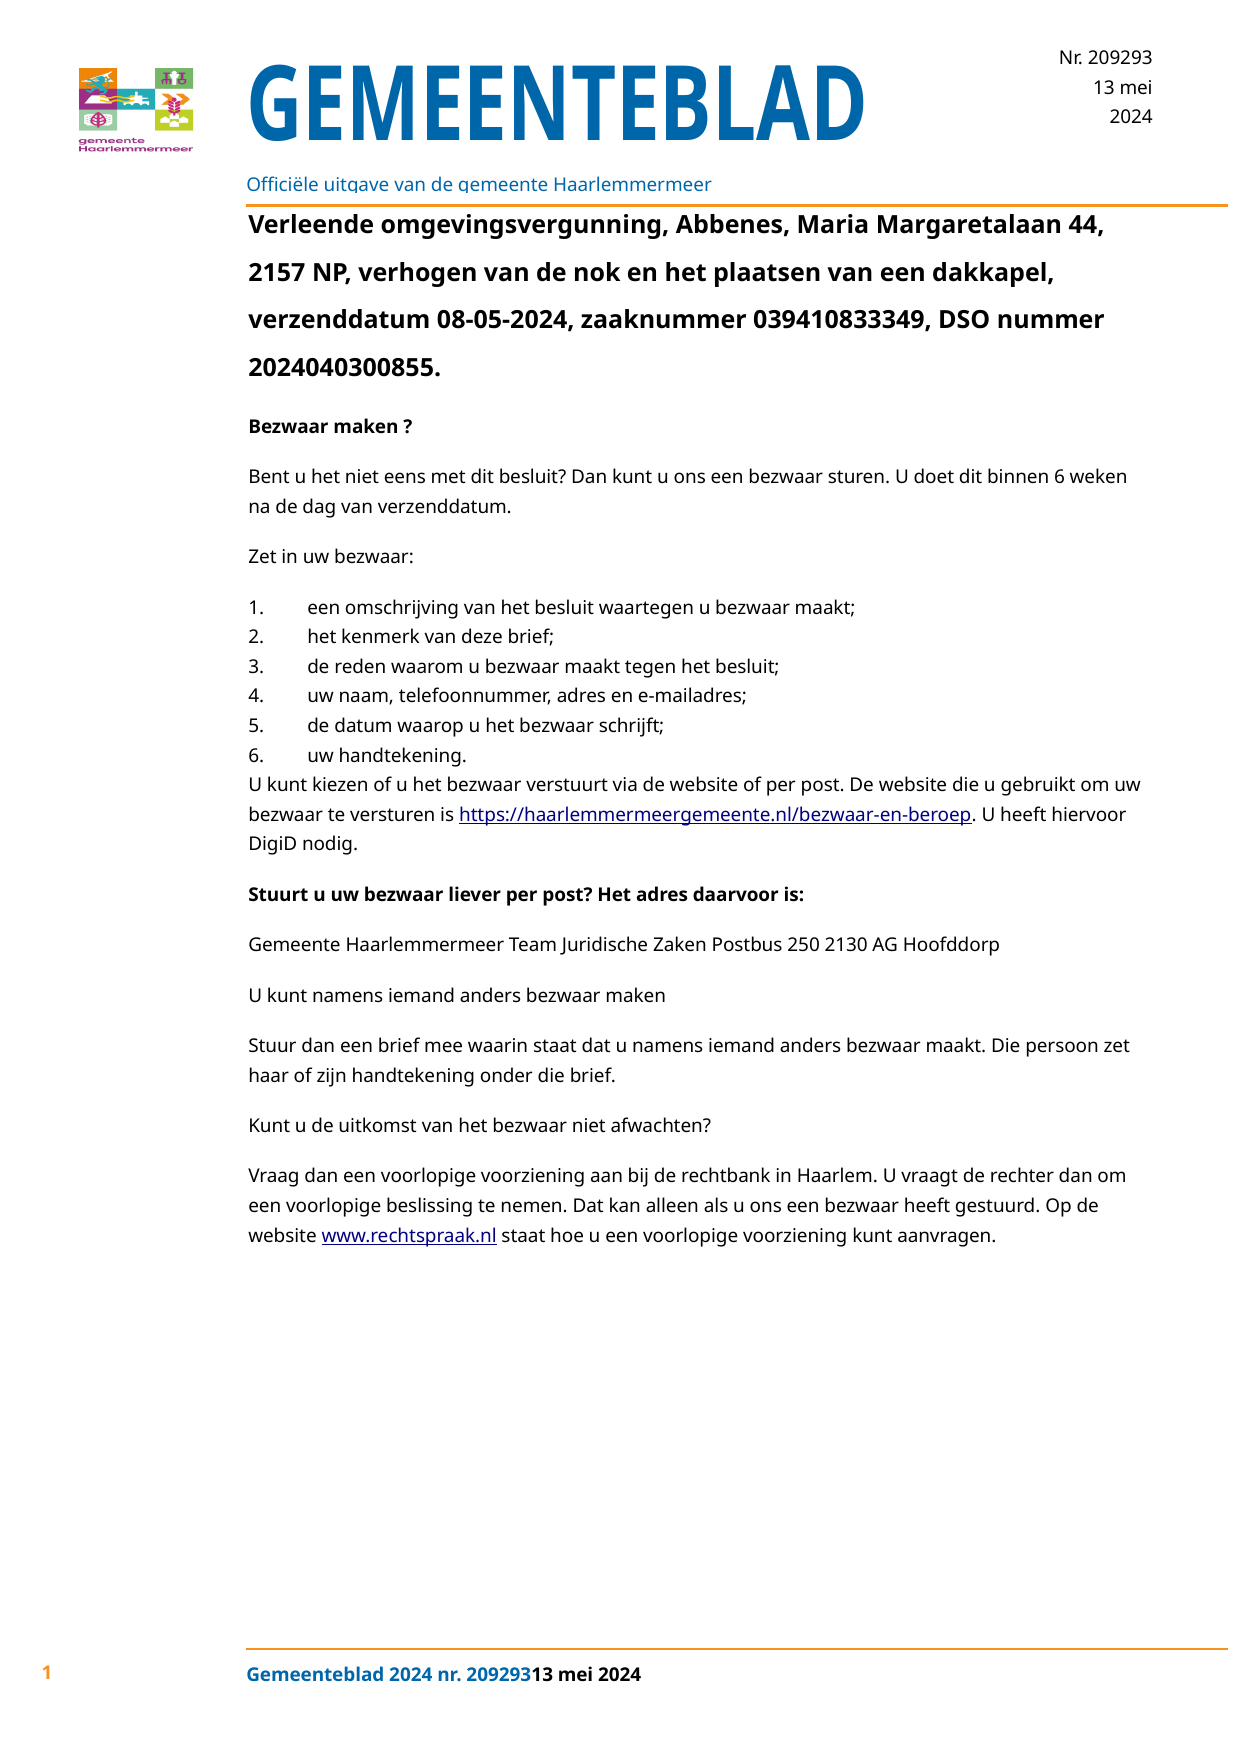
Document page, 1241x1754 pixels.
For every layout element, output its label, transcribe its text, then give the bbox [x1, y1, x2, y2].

text Gemeente Haarlemmermeer Team Juridische Zaken Postbus 250 2130 AG Hoofddorp [248, 931, 1152, 957]
list uw handtekening. [248, 742, 1152, 768]
text Stuur dan een brief mee waarin staat dat u namens iemand anders bezwaar maakt. Die persoon zet haar of zijn handtekening onder die brief. [248, 1032, 1152, 1088]
text Verleende omgevingsvergunning, Abbenes, Maria Margaretalaan 44, 2157 NP, verhogen van de nok en het plaatsen van een dakkapel, verzenddatum 08-05-2024, zaaknummer 039410833349, DSO nummer 2024040300855. [248, 207, 1152, 384]
text U kunt namens iemand anders bezwaar maken [248, 982, 1152, 1008]
list het kenmerk van deze brief; [248, 623, 1152, 649]
list de datum waarop u het bezwaar schrijft; [248, 712, 1152, 738]
list uw naam, telefoonnummer, adres en e-mailadres; [248, 683, 1152, 708]
picture [41, 47, 231, 172]
text Vraag dan een voorlopige voorziening aan bij de rechtbank in Haarlem. U vraagt de rechter dan om een voorlopige beslissing te nemen. Dat kan alleen als u ons een bezwaar heeft gestuurd. Op de website www.rechtspraak.nl staat hoe u een voorlopige voorziening kunt aanvragen. [248, 1163, 1152, 1248]
list de reden waarom u bezwaar maakt tegen het besluit; [248, 653, 1152, 679]
text Stuurt u uw bezwaar liever per post? Het adres daarvoor is: [248, 881, 1152, 907]
text Bent u het niet eens met dit besluit? Dan kunt u ons een bezwaar sturen. U doet dit binnen 6 weken na de dag van verzenddatum. [248, 463, 1152, 519]
list een omschrijving van het besluit waartegen u bezwaar maakt; [248, 594, 1152, 620]
text Bezwaar maken ? [248, 413, 1152, 439]
text U kunt kiezen of u het bezwaar verstuurt via de website of per post. De website die u gebruikt om uw bezwaar te versturen is https://haarlemmermeergemeente.nl/bezwaar-en-beroep. U heeft hiervoor DigiD nodig. [248, 771, 1152, 856]
text Zet in uw bezwaar: [248, 543, 1152, 569]
text Kunt u de uitkomst van het bezwaar niet afwachten? [248, 1112, 1152, 1138]
